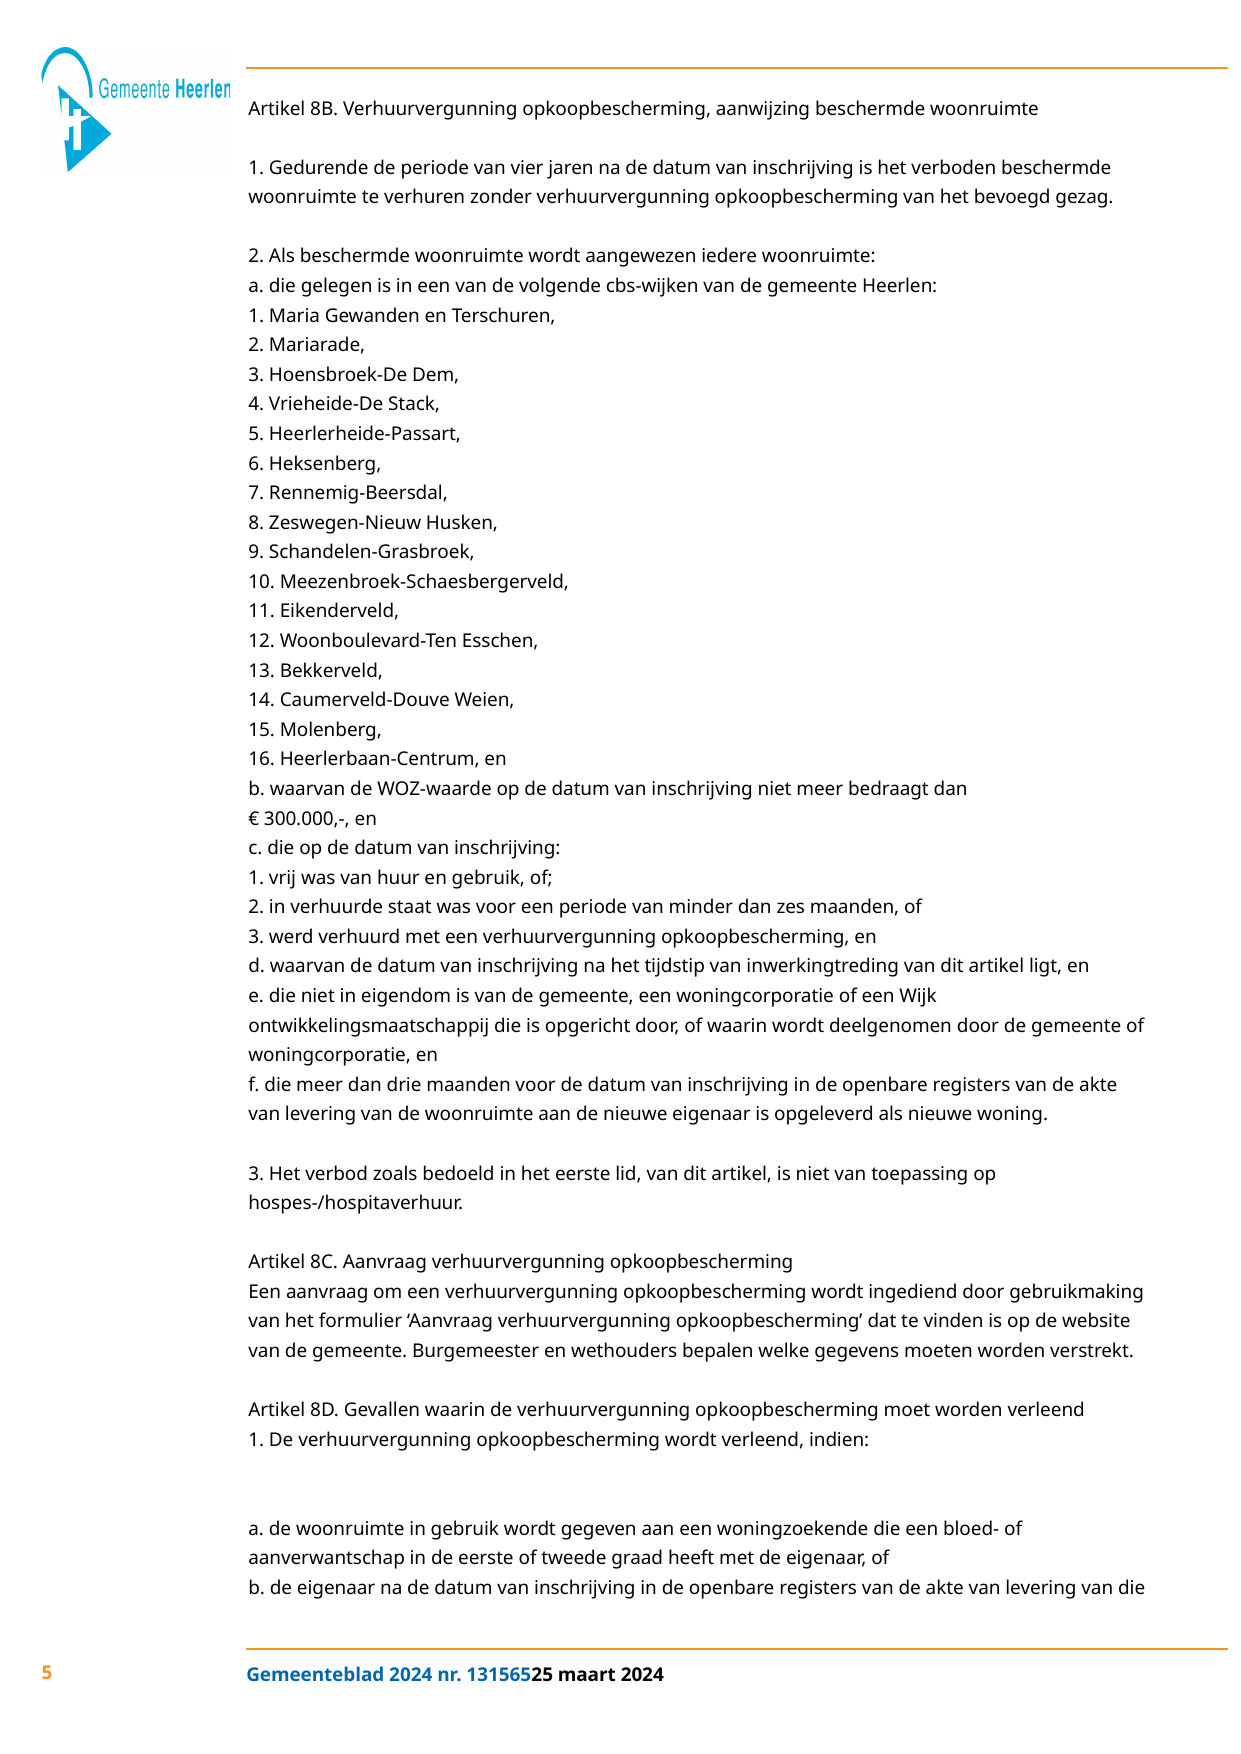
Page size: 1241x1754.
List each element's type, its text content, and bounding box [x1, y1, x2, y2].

text 3. werd verhuurd met een verhuurvergunning opkoopbescherming, en [248, 923, 1152, 949]
text 16. Heerlerbaan-Centrum, en [248, 746, 1152, 771]
text 2. in verhuurde staat was voor een periode van minder dan zes maanden, of [248, 893, 1152, 919]
text 10. Meezenbroek-Schaesbergerveld, [248, 568, 1152, 594]
text e. die niet in eigendom is van de gemeente, een woningcorporatie of een Wijk ontwikkelingsmaatschappij die is opgericht door, of waarin wordt deelgenomen door de gemeente of woningcorporatie, en [248, 982, 1152, 1067]
text 15. Molenberg, [248, 716, 1152, 742]
text 3. Hoensbroek-De Dem, [248, 361, 1152, 387]
text 7. Rennemig-Beersdal, [248, 479, 1152, 505]
text c. die op de datum van inschrijving: [248, 834, 1152, 860]
text 12. Woonboulevard-Ten Esschen, [248, 627, 1152, 653]
text 3. Het verbod zoals bedoeld in het eerste lid, van dit artikel, is niet van toepassing op hospes-/hospitaverhuur. [248, 1160, 1152, 1215]
text 1. Gedurende de periode van vier jaren na de datum van inschrijving is het verboden beschermde woonruimte te verhuren zonder verhuurvergunning opkoopbescherming van het bevoegd gezag. [248, 154, 1152, 209]
text 1. vrij was van huur en gebruik, of; [248, 864, 1152, 890]
text 13. Bekkerveld, [248, 657, 1152, 683]
text 14. Caumerveld-Douve Weien, [248, 686, 1152, 712]
text 2. Als beschermde woonruimte wordt aangewezen iedere woonruimte: [248, 243, 1152, 268]
picture [41, 47, 231, 172]
text € 300.000,-, en [248, 805, 1152, 831]
text Een aanvraag om een verhuurvergunning opkoopbescherming wordt ingediend door gebruikmaking van het formulier ‘Aanvraag verhuurvergunning opkoopbescherming’ dat te vinden is op de website van de gemeente. Burgemeester en wethouders bepalen welke gegevens moeten worden verstrekt. [248, 1278, 1152, 1363]
text 1. De verhuurvergunning opkoopbescherming wordt verleend, indien: [248, 1426, 1152, 1452]
text d. waarvan de datum van inschrijving na het tijdstip van inwerkingtreding van dit artikel ligt, en [248, 953, 1152, 978]
text 4. Vrieheide-De Stack, [248, 391, 1152, 416]
text b. waarvan de WOZ-waarde op de datum van inschrijving niet meer bedraagt dan [248, 775, 1152, 801]
text 8. Zeswegen-Nieuw Husken, [248, 509, 1152, 535]
text b. de eigenaar na de datum van inschrijving in de openbare registers van de akte van levering van die [248, 1574, 1152, 1600]
text a. die gelegen is in een van de volgende cbs-wijken van de gemeente Heerlen: [248, 272, 1152, 298]
text 9. Schandelen-Grasbroek, [248, 538, 1152, 564]
text f. die meer dan drie maanden voor de datum van inschrijving in de openbare registers van de akte van levering van de woonruimte aan de nieuwe eigenaar is opgeleverd als nieuwe woning. [248, 1071, 1152, 1126]
picture [41, 47, 59, 70]
text 1. Maria Gewanden en Terschuren, [248, 302, 1152, 328]
text 2. Mariarade, [248, 331, 1152, 357]
text 11. Eikenderveld, [248, 598, 1152, 623]
text Artikel 8D. Gevallen waarin de verhuurvergunning opkoopbescherming moet worden verleend [248, 1396, 1152, 1422]
text Artikel 8B. Verhuurvergunning opkoopbescherming, aanwijzing beschermde woonruimte [248, 95, 1152, 121]
text 5. Heerlerheide-Passart, [248, 420, 1152, 446]
text Artikel 8C. Aanvraag verhuurvergunning opkoopbescherming [248, 1248, 1152, 1274]
text 6. Heksenberg, [248, 450, 1152, 476]
text a. de woonruimte in gebruik wordt gegeven aan een woningzoekende die een bloed- of aanverwantschap in de eerste of tweede graad heeft met de eigenaar, of [248, 1515, 1152, 1570]
